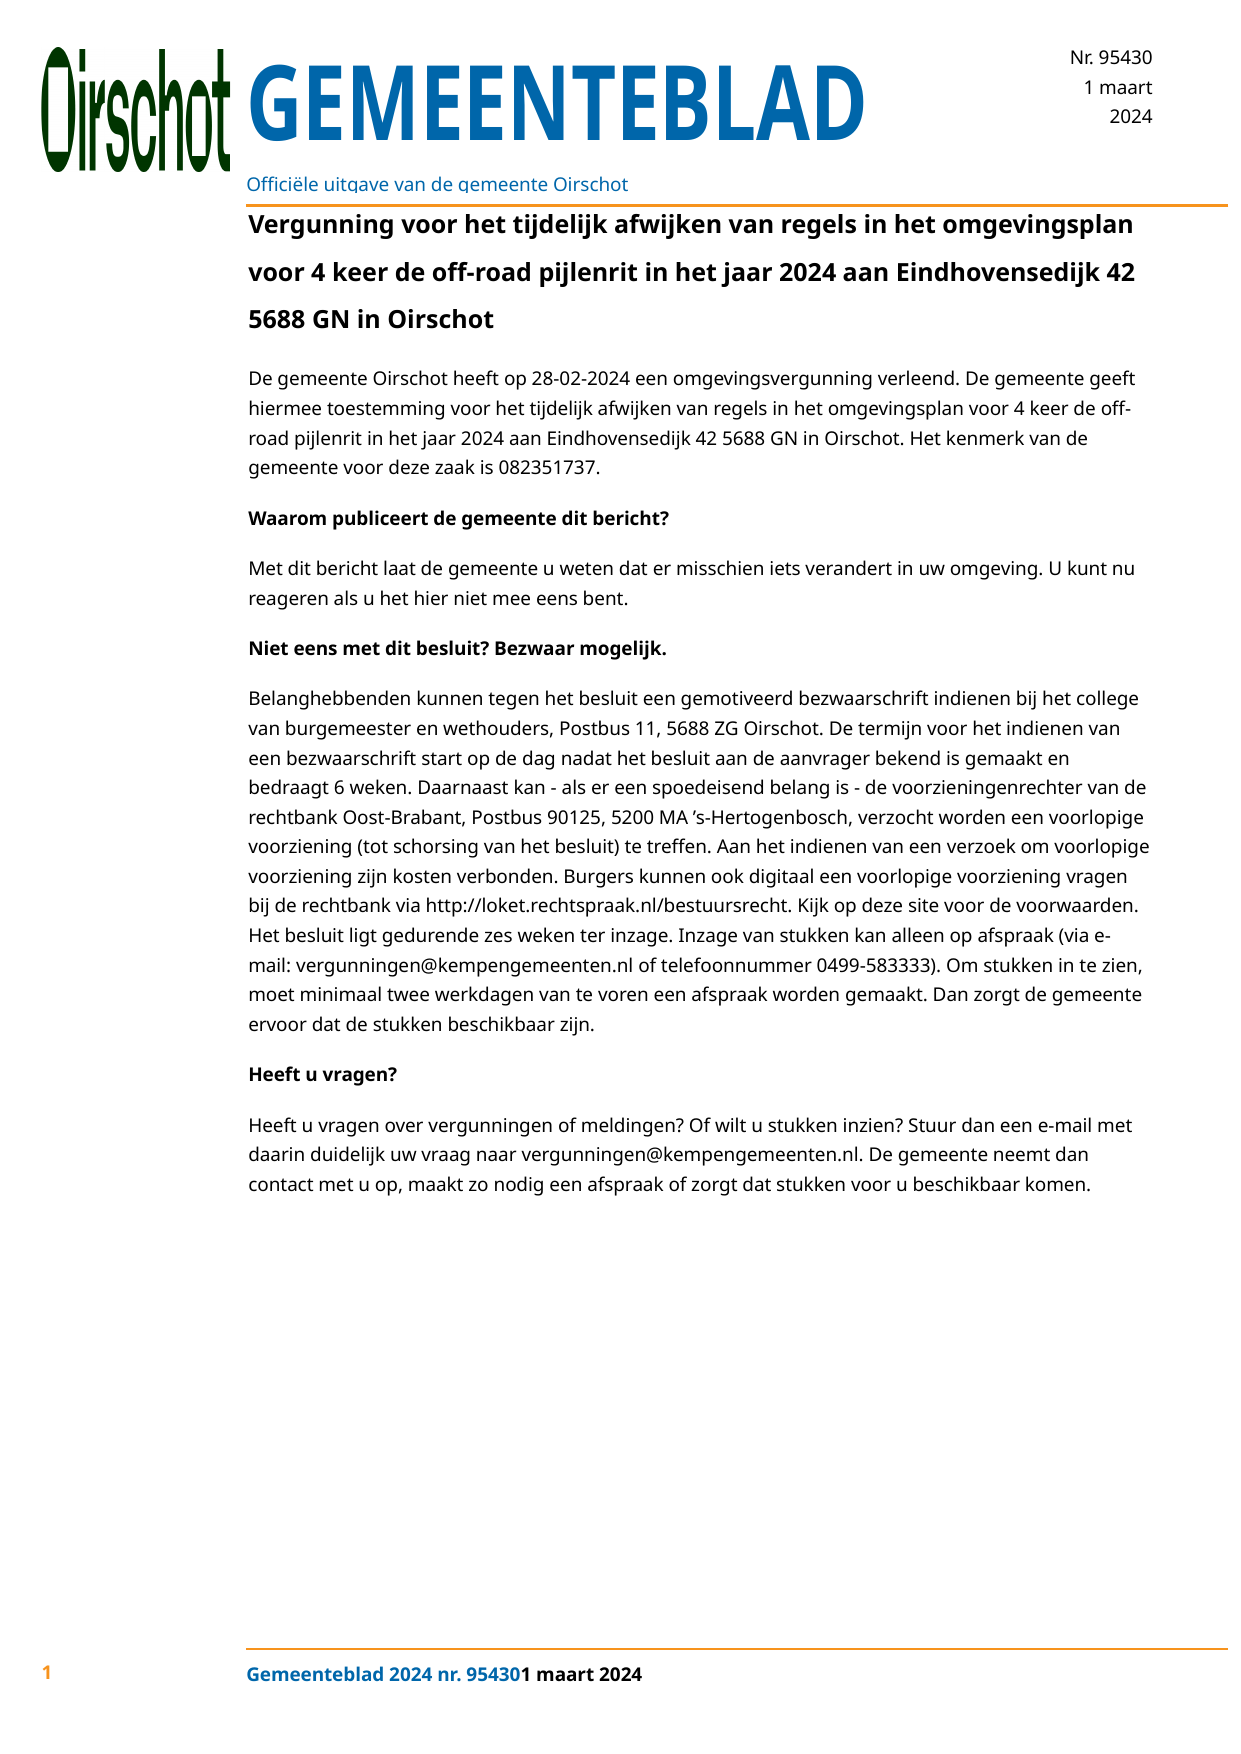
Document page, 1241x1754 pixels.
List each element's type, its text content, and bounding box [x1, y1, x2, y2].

picture [41, 47, 231, 172]
text Belanghebbenden kunnen tegen het besluit een gemotiveerd bezwaarschrift indienen bij het college van burgemeester en wethouders, Postbus 11, 5688 ZG Oirschot. De termijn voor het indienen van een bezwaarschrift start op de dag nadat het besluit aan de aanvrager bekend is gemaakt en bedraagt 6 weken. Daarnaast kan - als er een spoedeisend belang is - de voorzieningenrechter van de rechtbank Oost-Brabant, Postbus 90125, 5200 MA ’s-Hertogenbosch, verzocht worden een voorlopige voorziening (tot schorsing van het besluit) te treffen. Aan het indienen van een verzoek om voorlopige voorziening zijn kosten verbonden. Burgers kunnen ook digitaal een voorlopige voorziening vragen bij de rechtbank via http://loket.rechtspraak.nl/bestuursrecht. Kijk op deze site voor de voorwaarden. Het besluit ligt gedurende zes weken ter inzage. Inzage van stukken kan alleen op afspraak (via e-mail: vergunningen@kempengemeenten.nl of telefoonnummer 0499-583333). Om stukken in te zien, moet minimaal twee werkdagen van te voren een afspraak worden gemaakt. Dan zorgt de gemeente ervoor dat de stukken beschikbaar zijn. [248, 686, 1152, 1037]
text Heeft u vragen? [248, 1061, 1152, 1087]
text Niet eens met dit besluit? Bezwaar mogelijk. [248, 635, 1152, 661]
text Waarom publiceert de gemeente dit bericht? [248, 505, 1152, 530]
text Vergunning voor het tijdelijk afwijken van regels in het omgevingsplan voor 4 keer de off-road pijlenrit in het jaar 2024 aan Eindhovensedijk 42 5688 GN in Oirschot [248, 207, 1152, 336]
text Heeft u vragen over vergunningen of meldingen? Of wilt u stukken inzien? Stuur dan een e-mail met daarin duidelijk uw vraag naar vergunningen@kempengemeenten.nl. De gemeente neemt dan contact met u op, maakt zo nodig een afspraak of zorgt dat stukken voor u beschikbaar komen. [248, 1112, 1152, 1197]
text De gemeente Oirschot heeft op 28-02-2024 een omgevingsvergunning verleend. De gemeente geeft hiermee toestemming voor het tijdelijk afwijken van regels in het omgevingsplan voor 4 keer de off-road pijlenrit in het jaar 2024 aan Eindhovensedijk 42 5688 GN in Oirschot. Het kenmerk van de gemeente voor deze zaak is 082351737. [248, 366, 1152, 480]
text Met dit bericht laat de gemeente u weten dat er misschien iets verandert in uw omgeving. U kunt nu reageren als u het hier niet mee eens bent. [248, 555, 1152, 610]
